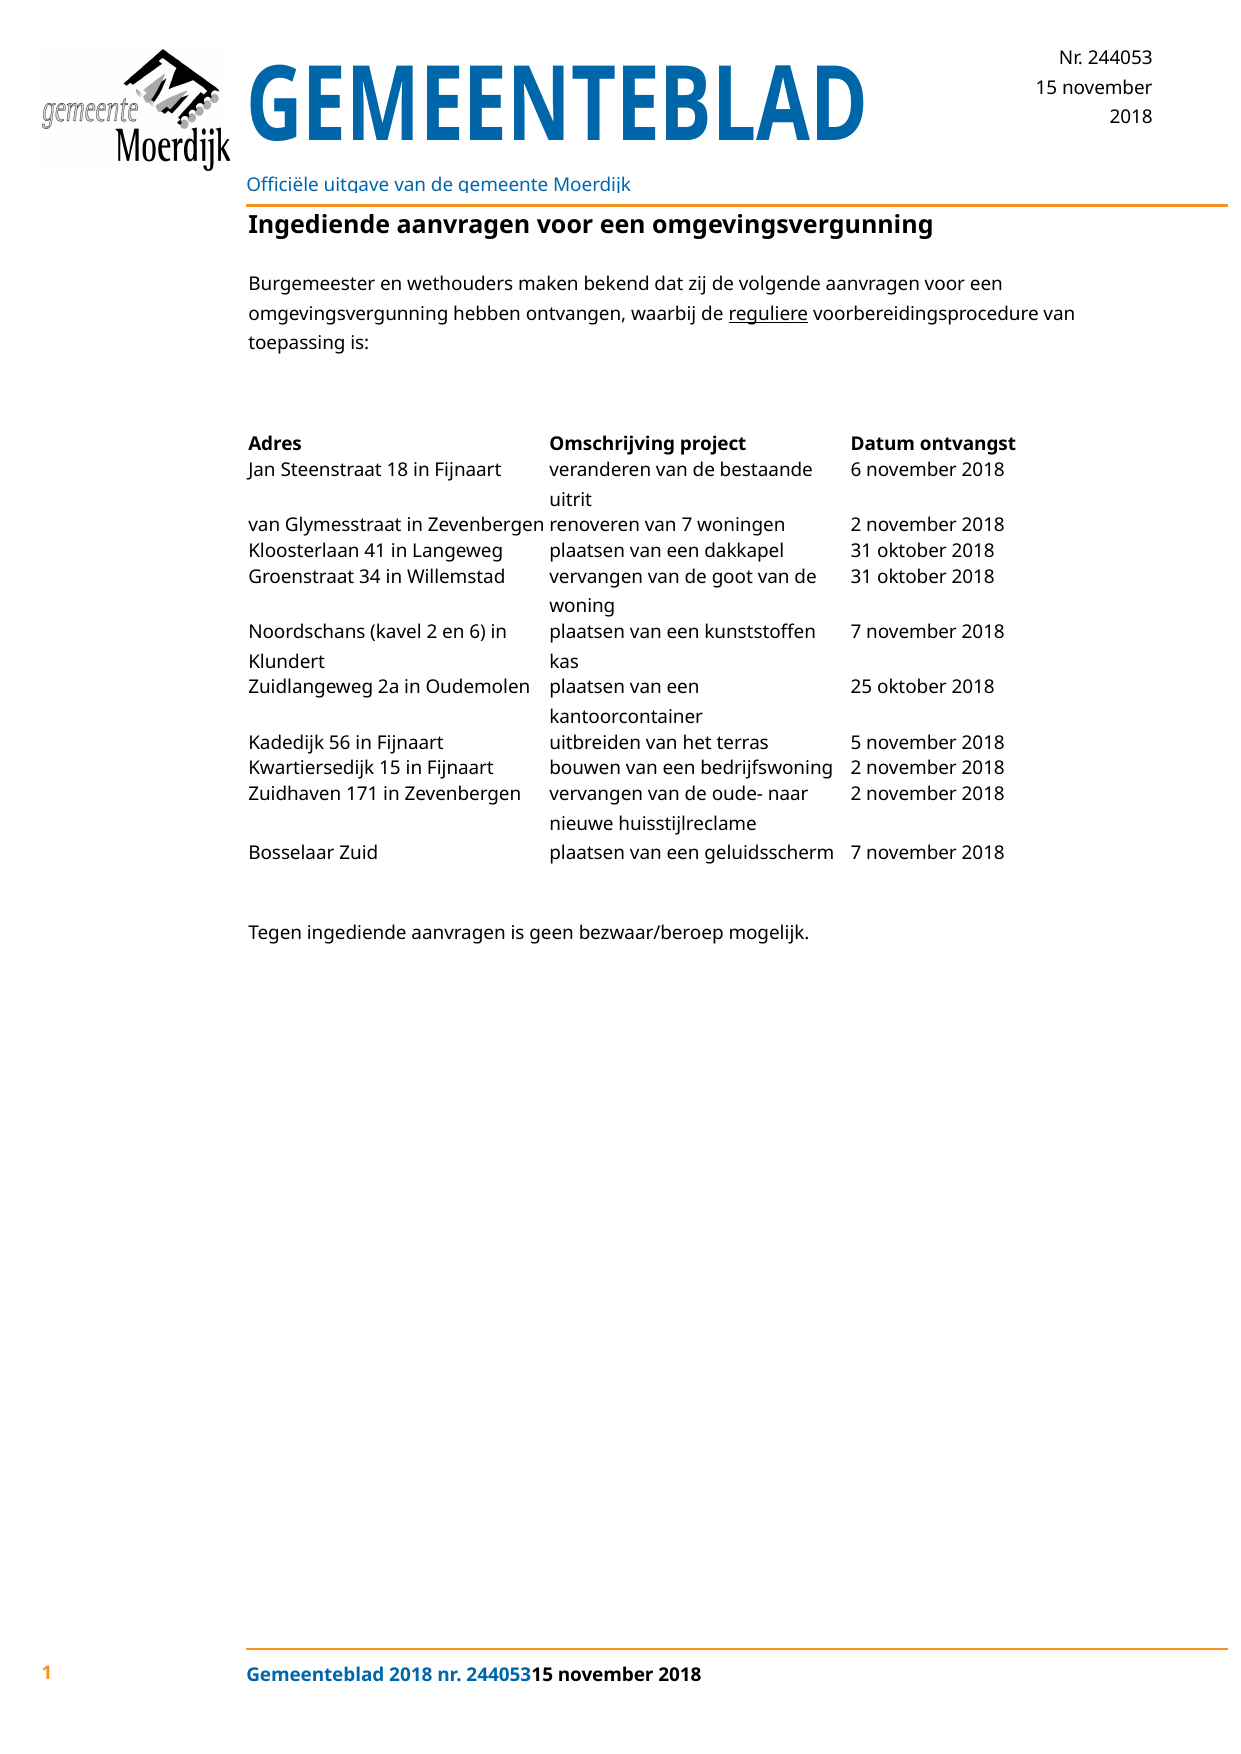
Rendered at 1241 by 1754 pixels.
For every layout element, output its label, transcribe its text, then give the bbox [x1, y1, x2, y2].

table_cell 2 november 2018 [850, 755, 1152, 780]
table_cell renoveren van 7 woningen [549, 511, 850, 537]
table_cell Noordschans (kavel 2 en 6) in Klundert [248, 618, 549, 673]
table_cell van Glymesstraat in Zevenbergen [248, 511, 549, 537]
table_cell Jan Steenstraat 18 in Fijnaart [248, 456, 549, 511]
table_cell 5 november 2018 [850, 729, 1152, 754]
table_cell 6 november 2018 [850, 456, 1152, 511]
table_cell vervangen van de goot van de woning [549, 563, 850, 618]
table_cell plaatsen van een kunststoffen kas [549, 618, 850, 673]
table_cell bouwen van een bedrijfswoning [549, 755, 850, 780]
text Burgemeester en wethouders maken bekend dat zij de volgende aanvragen voor een omgevingsvergunning hebben ontvangen, waarbij de reguliere voorbereidingsprocedure van toepassing is: [248, 270, 1152, 355]
table_cell 31 oktober 2018 [850, 537, 1152, 563]
table_cell Kadedijk 56 in Fijnaart [248, 729, 549, 754]
table_cell 31 oktober 2018 [850, 563, 1152, 618]
table_cell 25 oktober 2018 [850, 674, 1152, 729]
table_cell uitbreiden van het terras [549, 729, 850, 754]
table_cell 7 november 2018 [850, 618, 1152, 673]
text Ingediende aanvragen voor een omgevingsvergunning [248, 207, 1152, 241]
table_cell Kwartiersedijk 15 in Fijnaart [248, 755, 549, 780]
table_cell 2 november 2018 [850, 511, 1152, 537]
table_cell Zuidlangeweg 2a in Oudemolen [248, 674, 549, 729]
table_cell veranderen van de bestaande uitrit [549, 456, 850, 511]
table_cell plaatsen van een kantoorcontainer [549, 674, 850, 729]
table_cell Kloosterlaan 41 in Langeweg [248, 537, 549, 563]
table_header Datum ontvangst [850, 430, 1152, 456]
table_cell Zuidhaven 171 in Zevenbergen Bosselaar Zuid [248, 780, 549, 865]
table_cell 2 november 2018 7 november 2018 [850, 780, 1152, 865]
table_cell plaatsen van een dakkapel [549, 537, 850, 563]
table_header Omschrijving project [549, 430, 850, 456]
table_header Adres [248, 430, 549, 456]
table_cell vervangen van de oude- naar nieuwe huisstijlreclame plaatsen van een geluidsscherm [549, 780, 850, 865]
picture [41, 47, 231, 172]
table_cell Groenstraat 34 in Willemstad [248, 563, 549, 618]
text Tegen ingediende aanvragen is geen bezwaar/beroep mogelijk. [248, 919, 1152, 944]
